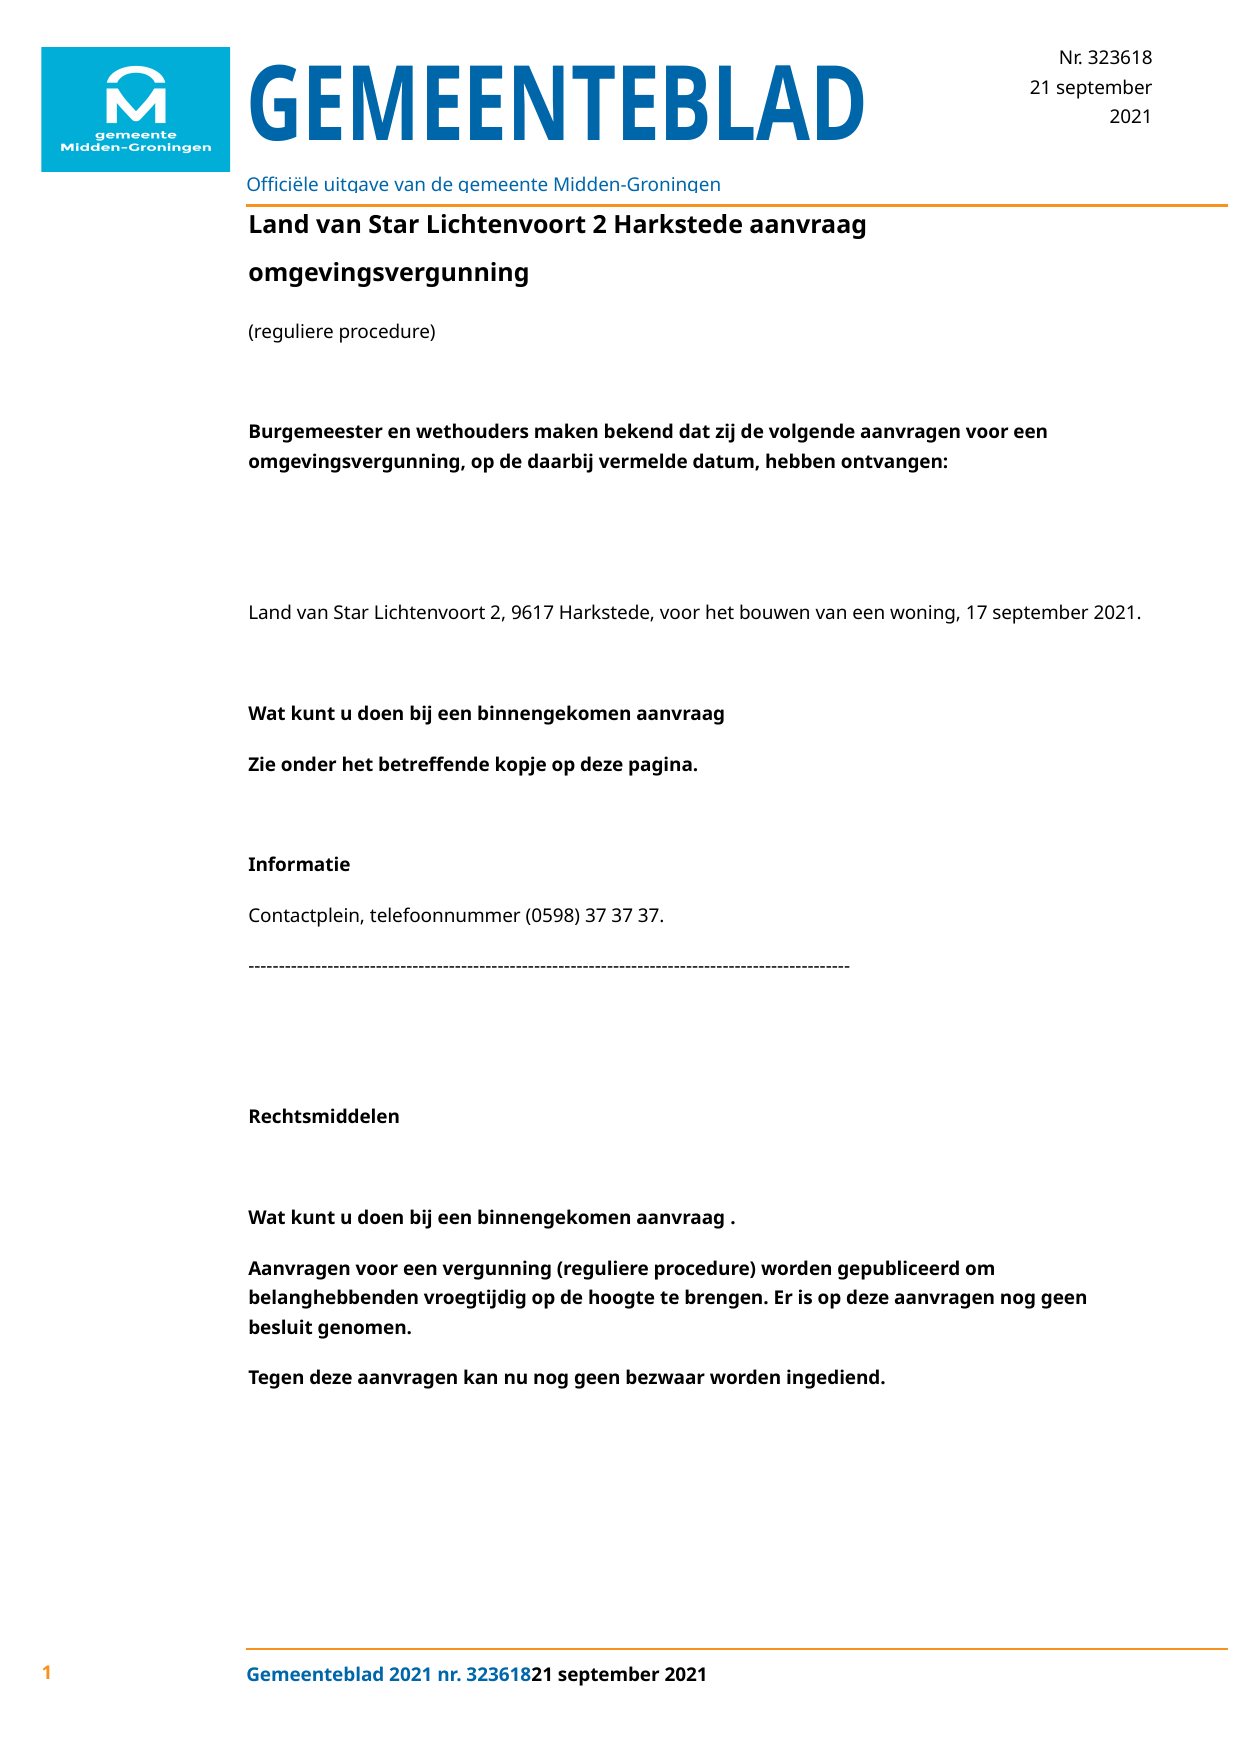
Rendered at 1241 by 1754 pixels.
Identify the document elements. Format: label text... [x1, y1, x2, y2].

text (reguliere procedure) [248, 318, 1152, 344]
text Tegen deze aanvragen kan nu nog geen bezwaar worden ingediend. [248, 1364, 1152, 1390]
text Land van Star Lichtenvoort 2 Harkstede aanvraag omgevingsvergunning [248, 207, 1152, 288]
text Aanvragen voor een vergunning (reguliere procedure) worden gepubliceerd om belanghebbenden vroegtijdig op de hoogte te brengen. Er is op deze aanvragen nog geen besluit genomen. [248, 1255, 1152, 1340]
text Zie onder het betreffende kopje op deze pagina. [248, 751, 1152, 777]
text Rechtsmiddelen [248, 1104, 1152, 1129]
picture [108, 66, 164, 82]
text Informatie [248, 852, 1152, 877]
text Contactplein, telefoonnummer (0598) 37 37 37. [248, 902, 1152, 928]
picture [184, 146, 190, 153]
text Burgemeester en wethouders maken bekend dat zij de volgende aanvragen voor een omgevingsvergunning, op de daarbij vermelde datum, hebben ontvangen: [248, 419, 1152, 474]
picture [107, 89, 165, 122]
text Wat kunt u doen bij een binnengekomen aanvraag . [248, 1204, 1152, 1230]
text Wat kunt u doen bij een binnengekomen aanvraag [248, 700, 1152, 726]
text --------------------------------------------------------------------------------------------------- [248, 952, 1152, 978]
text Land van Star Lichtenvoort 2, 9617 Harkstede, voor het bouwen van een woning, 17 september 2021. [248, 599, 1152, 625]
